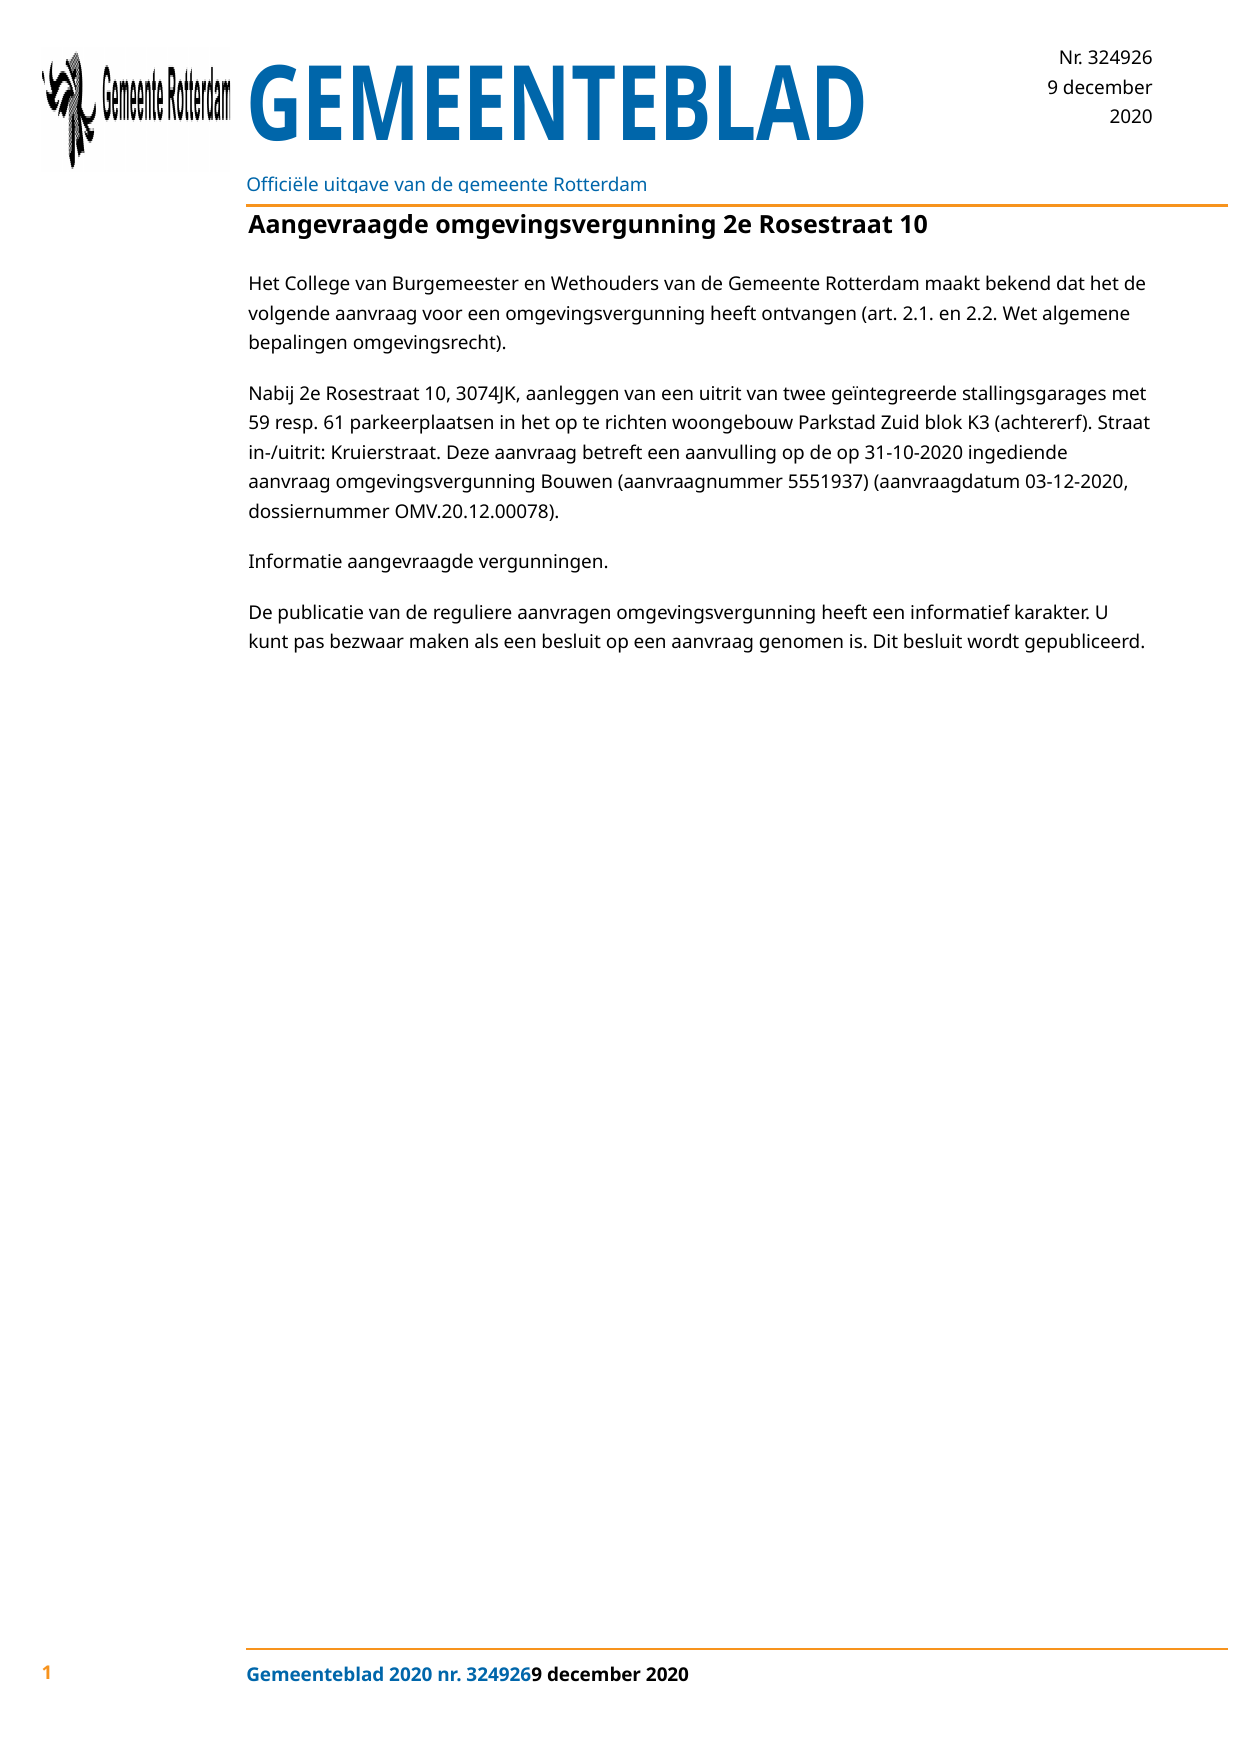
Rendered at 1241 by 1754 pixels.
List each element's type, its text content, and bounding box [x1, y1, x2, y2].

text De publicatie van de reguliere aanvragen omgevingsvergunning heeft een informatief karakter. U kunt pas bezwaar maken als een besluit op een aanvraag genomen is. Dit besluit wordt gepubliceerd. [248, 599, 1152, 654]
text Informatie aangevraagde vergunningen. [248, 549, 1152, 574]
text Het College van Burgemeester en Wethouders van de Gemeente Rotterdam maakt bekend dat het de volgende aanvraag voor een omgevingsvergunning heeft ontvangen (art. 2.1. en 2.2. Wet algemene bepalingen omgevingsrecht). [248, 270, 1152, 355]
picture [41, 47, 231, 172]
text Aangevraagde omgevingsvergunning 2e Rosestraat 10 [248, 207, 1152, 241]
text Nabij 2e Rosestraat 10, 3074JK, aanleggen van een uitrit van twee geïntegreerde stallingsgarages met 59 resp. 61 parkeerplaatsen in het op te richten woongebouw Parkstad Zuid blok K3 (achtererf). Straat in-/uitrit: Kruierstraat. Deze aanvraag betreft een aanvulling op de op 31-10-2020 ingediende aanvraag omgevingsvergunning Bouwen (aanvraagnummer 5551937) (aanvraagdatum 03-12-2020, dossiernummer OMV.20.12.00078). [248, 380, 1152, 524]
